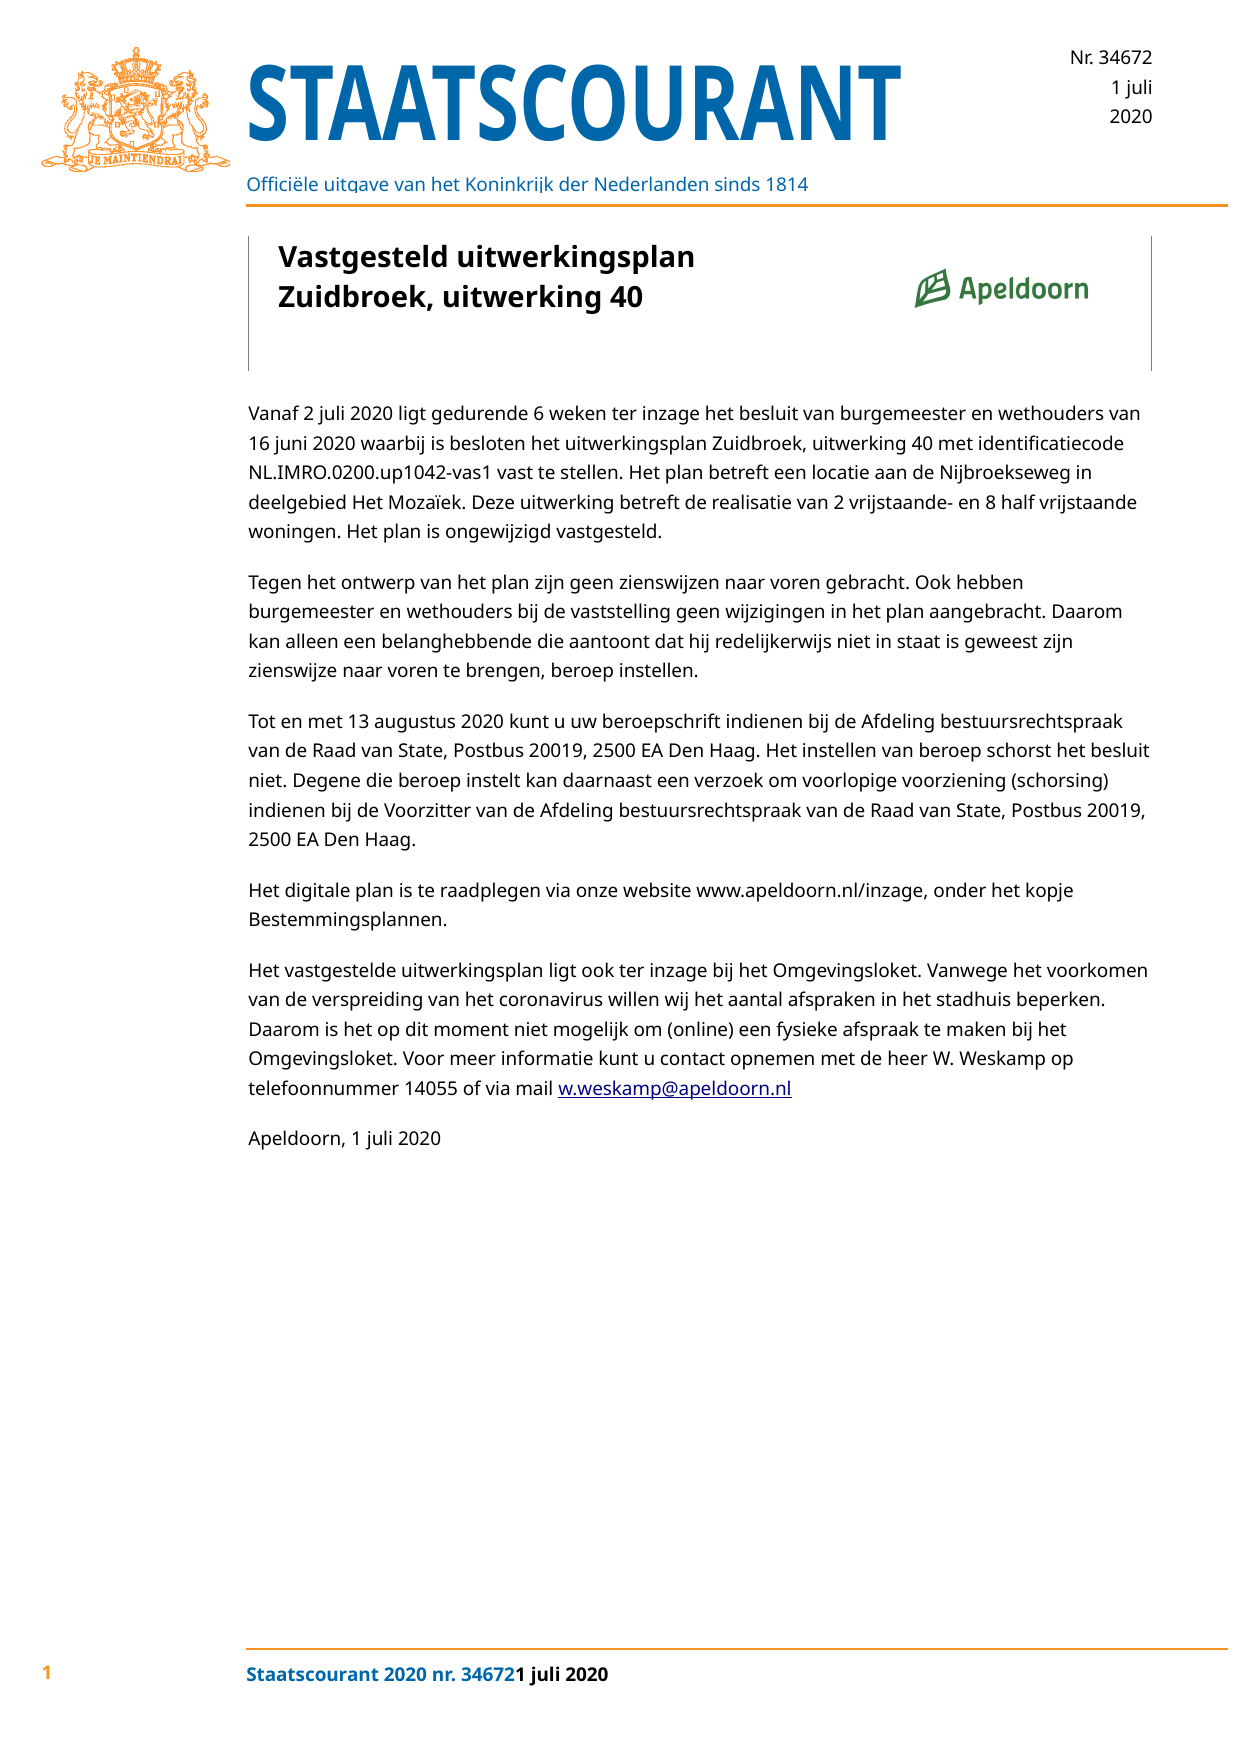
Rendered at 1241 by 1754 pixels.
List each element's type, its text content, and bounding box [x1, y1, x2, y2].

picture [882, 236, 1119, 345]
text Apeldoorn, 1 juli 2020 [248, 1126, 1152, 1151]
text Tegen het ontwerp van het plan zijn geen zienswijzen naar voren gebracht. Ook hebben burgemeester en wethouders bij de vaststelling geen wijzigingen in het plan aangebracht. Daarom kan alleen een belanghebbende die aantoont dat hij redelijkerwijs niet in staat is geweest zijn zienswijze naar voren te brengen, beroep instellen. [248, 569, 1152, 683]
text Vanaf 2 juli 2020 ligt gedurende 6 weken ter inzage het besluit van burgemeester en wethouders van 16 juni 2020 waarbij is besloten het uitwerkingsplan Zuidbroek, uitwerking 40 met identificatiecode NL.IMRO.0200.up1042-vas1 vast te stellen. Het plan betreft een locatie aan de Nijbroekseweg in deelgebied Het Mozaïek. Deze uitwerking betreft de realisatie van 2 vrijstaande- en 8 half vrijstaande woningen. Het plan is ongewijzigd vastgesteld. [248, 400, 1152, 544]
picture [41, 47, 231, 172]
text Tot en met 13 augustus 2020 kunt u uw beroepschrift indienen bij de Afdeling bestuursrechtspraak van de Raad van State, Postbus 20019, 2500 EA Den Haag. Het instellen van beroep schorst het besluit niet. Degene die beroep instelt kan daarnaast een verzoek om voorlopige voorziening (schorsing) indienen bij de Voorzitter van de Afdeling bestuursrechtspraak van de Raad van State, Postbus 20019, 2500 EA Den Haag. [248, 708, 1152, 852]
text Het vastgestelde uitwerkingsplan ligt ook ter inzage bij het Omgevingsloket. Vanwege het voorkomen van de verspreiding van het coronavirus willen wij het aantal afspraken in het stadhuis beperken. Daarom is het op dit moment niet mogelijk om (online) een fysieke afspraak te maken bij het Omgevingsloket. Voor meer informatie kunt u contact opnemen met de heer W. Weskamp op telefoonnummer 14055 of via mail w.weskamp@apeldoorn.nl [248, 957, 1152, 1101]
table_header [850, 236, 1151, 371]
table_header Vastgesteld uitwerkingsplan Zuidbroek, uitwerking 40 [249, 236, 850, 371]
text Het digitale plan is te raadplegen via onze website www.apeldoorn.nl/inzage, onder het kopje Bestemmingsplannen. [248, 877, 1152, 932]
